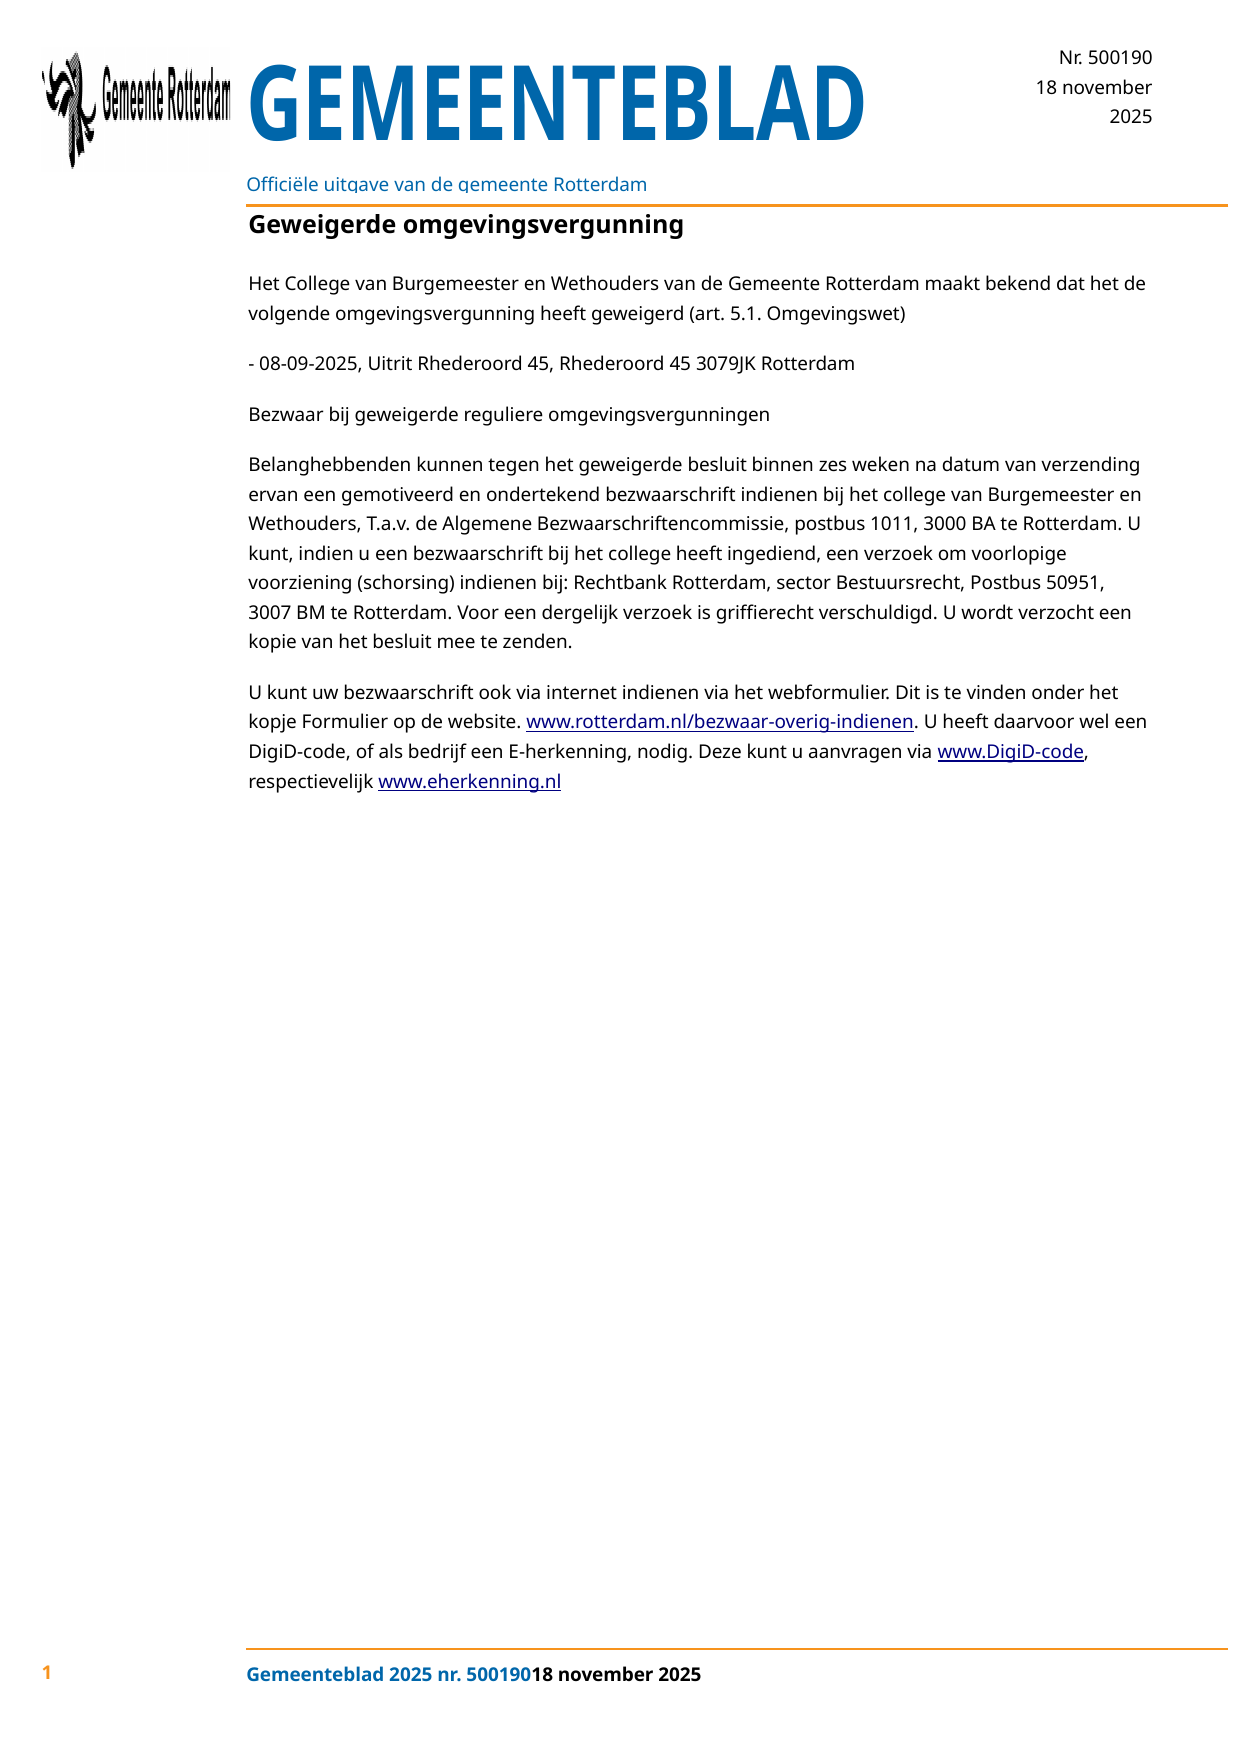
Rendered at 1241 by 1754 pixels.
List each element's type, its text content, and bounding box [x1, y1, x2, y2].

text Geweigerde omgevingsvergunning [248, 207, 1152, 241]
text Bezwaar bij geweigerde reguliere omgevingsvergunningen [248, 401, 1152, 426]
picture [41, 47, 231, 172]
text Belanghebbenden kunnen tegen het geweigerde besluit binnen zes weken na datum van verzending ervan een gemotiveerd en ondertekend bezwaarschrift indienen bij het college van Burgemeester en Wethouders, T.a.v. de Algemene Bezwaarschriftencommissie, postbus 1011, 3000 BA te Rotterdam. U kunt, indien u een bezwaarschrift bij het college heeft ingediend, een verzoek om voorlopige voorziening (schorsing) indienen bij: Rechtbank Rotterdam, sector Bestuursrecht, Postbus 50951, 3007 BM te Rotterdam. Voor een dergelijk verzoek is griffierecht verschuldigd. U wordt verzocht een kopie van het besluit mee te zenden. [248, 451, 1152, 654]
text U kunt uw bezwaarschrift ook via internet indienen via het webformulier. Dit is te vinden onder het kopje Formulier op de website. www.rotterdam.nl/bezwaar-overig-indienen. U heeft daarvoor wel een DigiD-code, of als bedrijf een E-herkenning, nodig. Deze kunt u aanvragen via www.DigiD-code, respectievelijk www.eherkenning.nl [248, 679, 1152, 793]
text - 08-09-2025, Uitrit Rhederoord 45, Rhederoord 45 3079JK Rotterdam [248, 350, 1152, 376]
text Het College van Burgemeester en Wethouders van de Gemeente Rotterdam maakt bekend dat het de volgende omgevingsvergunning heeft geweigerd (art. 5.1. Omgevingswet) [248, 270, 1152, 326]
